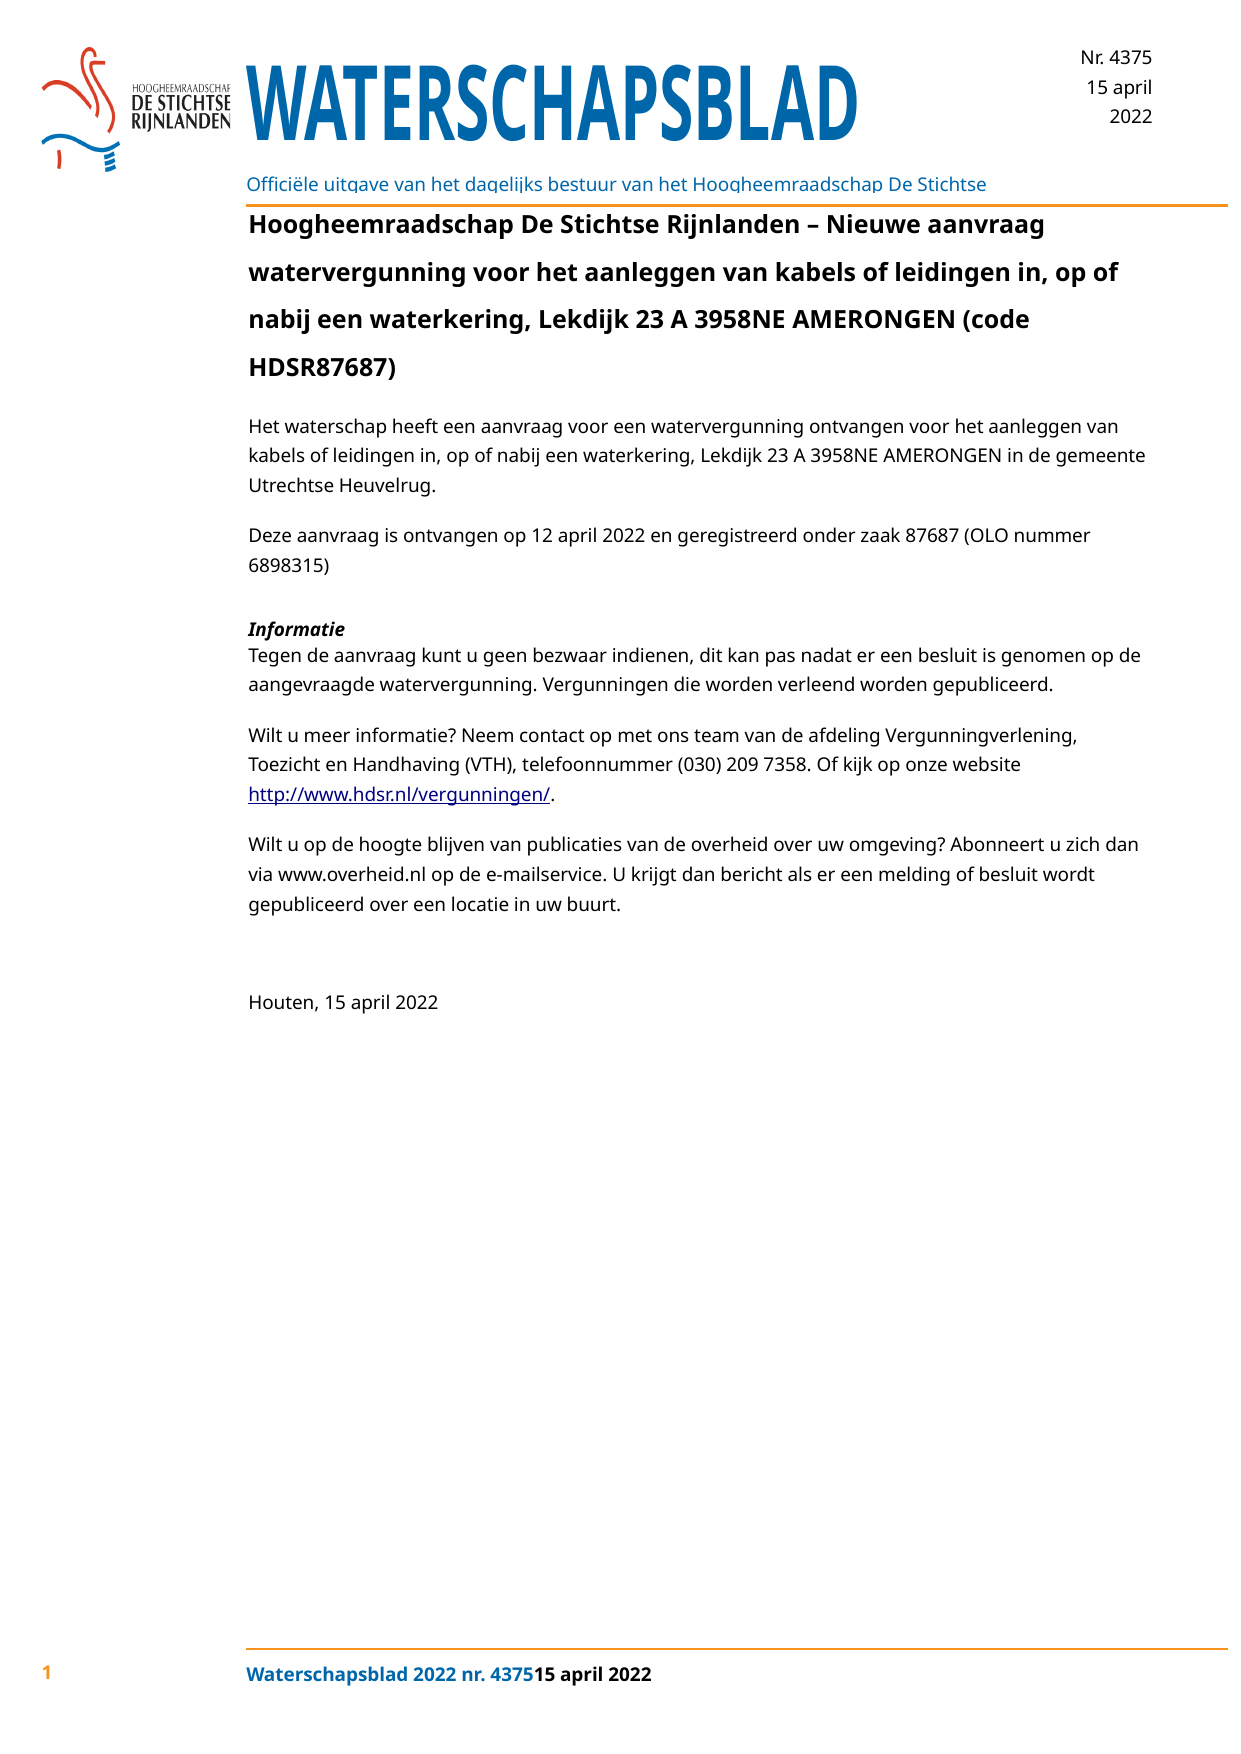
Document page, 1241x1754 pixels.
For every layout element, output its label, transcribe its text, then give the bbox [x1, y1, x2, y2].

text Het waterschap heeft een aanvraag voor een watervergunning ontvangen voor het aanleggen van kabels of leidingen in, op of nabij een waterkering, Lekdijk 23 A 3958NE AMERONGEN in de gemeente Utrechtse Heuvelrug. [248, 413, 1152, 498]
picture [41, 47, 231, 172]
text Tegen de aanvraag kunt u geen bezwaar indienen, dit kan pas nadat er een besluit is genomen op de aangevraagde watervergunning. Vergunningen die worden verleend worden gepubliceerd. [248, 642, 1152, 697]
text Informatie [248, 616, 1152, 642]
text Wilt u meer informatie? Neem contact op met ons team van de afdeling Vergunningverlening, Toezicht en Handhaving (VTH), telefoonnummer (030) 209 7358. Of kijk op onze website http://www.hdsr.nl/vergunningen/. [248, 722, 1152, 807]
text Wilt u op de hoogte blijven van publicaties van de overheid over uw omgeving? Abonneert u zich dan via www.overheid.nl op de e-mailservice. U krijgt dan bericht als er een melding of besluit wordt gepubliceerd over een locatie in uw buurt. [248, 832, 1152, 916]
text Houten, 15 april 2022 [248, 989, 1152, 1015]
text Deze aanvraag is ontvangen op 12 april 2022 en geregistreerd onder zaak 87687 (OLO nummer 6898315) [248, 523, 1152, 578]
text Hoogheemraadschap De Stichtse Rijnlanden – Nieuwe aanvraag watervergunning voor het aanleggen van kabels of leidingen in, op of nabij een waterkering, Lekdijk 23 A 3958NE AMERONGEN (code HDSR87687) [248, 207, 1152, 384]
